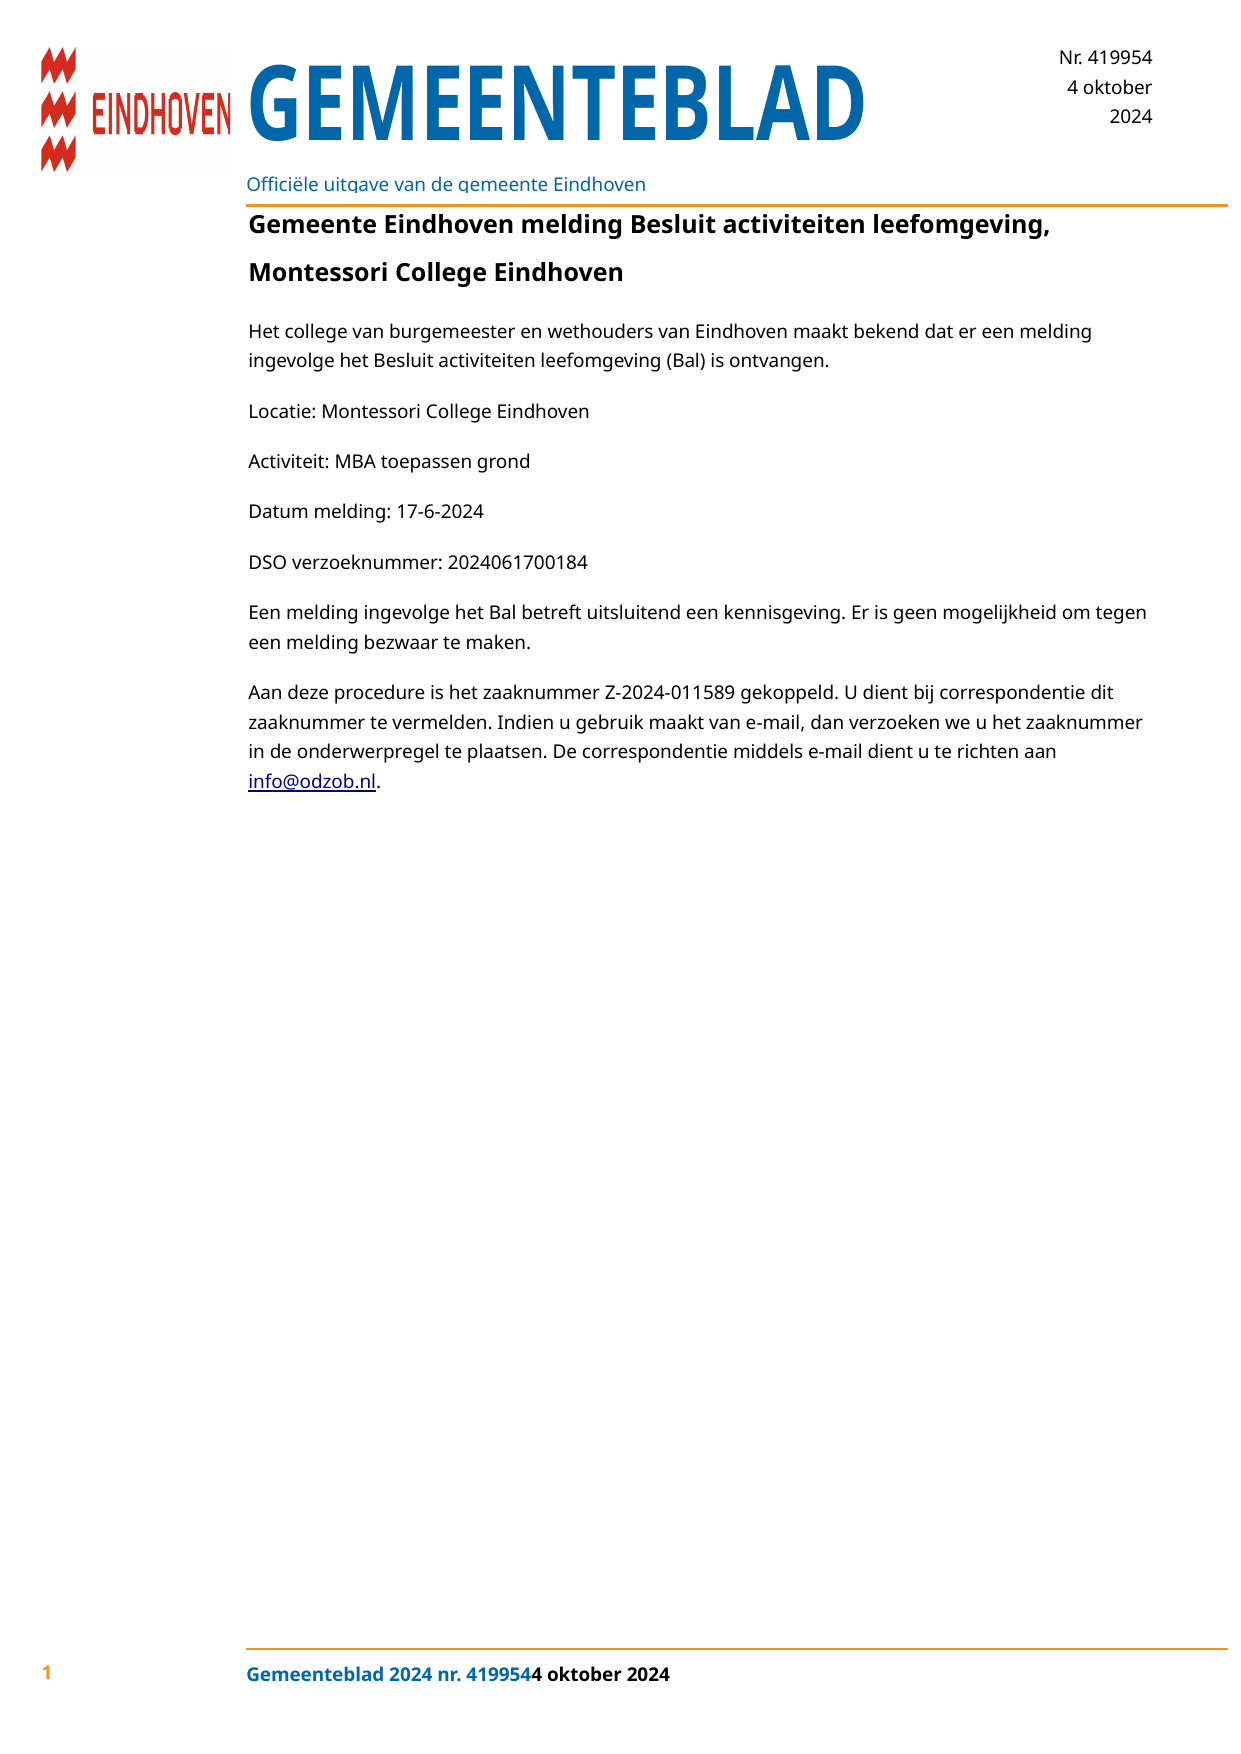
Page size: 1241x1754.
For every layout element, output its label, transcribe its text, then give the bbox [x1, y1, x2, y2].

text DSO verzoeknummer: 2024061700184 [248, 549, 1152, 575]
text Locatie: Montessori College Eindhoven [248, 398, 1152, 424]
text Datum melding: 17-6-2024 [248, 499, 1152, 524]
text Activiteit: MBA toepassen grond [248, 448, 1152, 474]
text Een melding ingevolge het Bal betreft uitsluitend een kennisgeving. Er is geen mogelijkheid om tegen een melding bezwaar te maken. [248, 599, 1152, 655]
text Het college van burgemeester en wethouders van Eindhoven maakt bekend dat er een melding ingevolge het Besluit activiteiten leefomgeving (Bal) is ontvangen. [248, 318, 1152, 373]
text Aan deze procedure is het zaaknummer Z-2024-011589 gekoppeld. U dient bij correspondentie dit zaaknummer te vermelden. Indien u gebruik maakt van e-mail, dan verzoeken we u het zaaknummer in de onderwerpregel te plaatsen. De correspondentie middels e-mail dient u te richten aan info@odzob.nl. [248, 679, 1152, 794]
text Gemeente Eindhoven melding Besluit activiteiten leefomgeving, Montessori College Eindhoven [248, 207, 1152, 288]
picture [41, 47, 231, 172]
